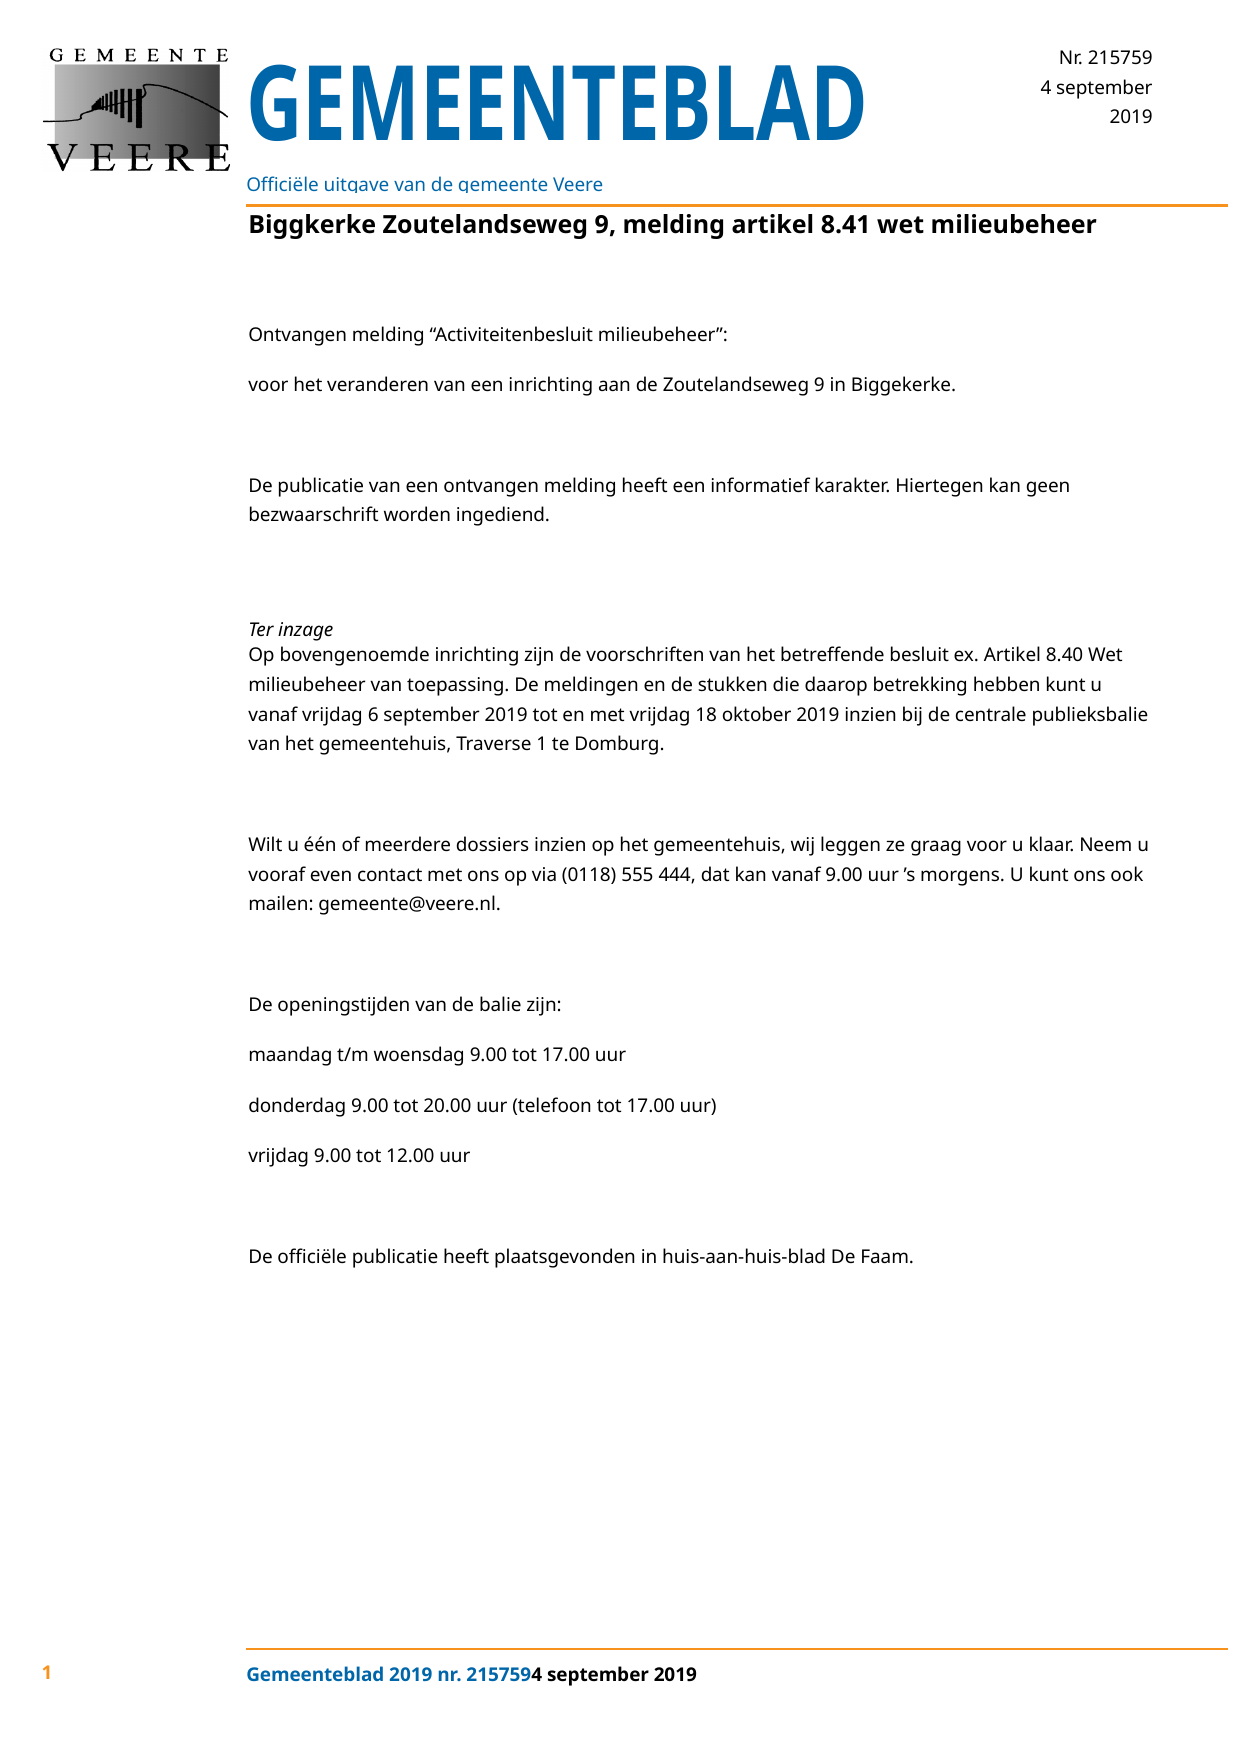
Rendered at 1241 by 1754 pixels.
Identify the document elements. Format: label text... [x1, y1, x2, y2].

text donderdag 9.00 tot 20.00 uur (telefoon tot 17.00 uur) [248, 1092, 1152, 1118]
text Wilt u één of meerdere dossiers inzien op het gemeentehuis, wij leggen ze graag voor u klaar. Neem u vooraf even contact met ons op via (0118) 555 444, dat kan vanaf 9.00 uur ’s morgens. U kunt ons ook mailen: gemeente@veere.nl. [248, 831, 1152, 916]
text De publicatie van een ontvangen melding heeft een informatief karakter. Hiertegen kan geen bezwaarschrift worden ingediend. [248, 472, 1152, 527]
text Ter inzage [248, 616, 1152, 642]
text Ontvangen melding “Activiteitenbesluit milieubeheer”: [248, 321, 1152, 346]
text maandag t/m woensdag 9.00 tot 17.00 uur [248, 1042, 1152, 1067]
picture [41, 47, 231, 172]
text vrijdag 9.00 tot 12.00 uur [248, 1142, 1152, 1168]
text Op bovengenoemde inrichting zijn de voorschriften van het betreffende besluit ex. Artikel 8.40 Wet milieubeheer van toepassing. De meldingen en de stukken die daarop betrekking hebben kunt u vanaf vrijdag 6 september 2019 tot en met vrijdag 18 oktober 2019 inzien bij de centrale publieksbalie van het gemeentehuis, Traverse 1 te Domburg. [248, 642, 1152, 756]
text De officiële publicatie heeft plaatsgevonden in huis-aan-huis-blad De Faam. [248, 1243, 1152, 1269]
text Biggkerke Zoutelandseweg 9, melding artikel 8.41 wet milieubeheer [248, 207, 1152, 241]
text voor het veranderen van een inrichting aan de Zoutelandseweg 9 in Biggekerke. [248, 371, 1152, 397]
text De openingstijden van de balie zijn: [248, 991, 1152, 1017]
